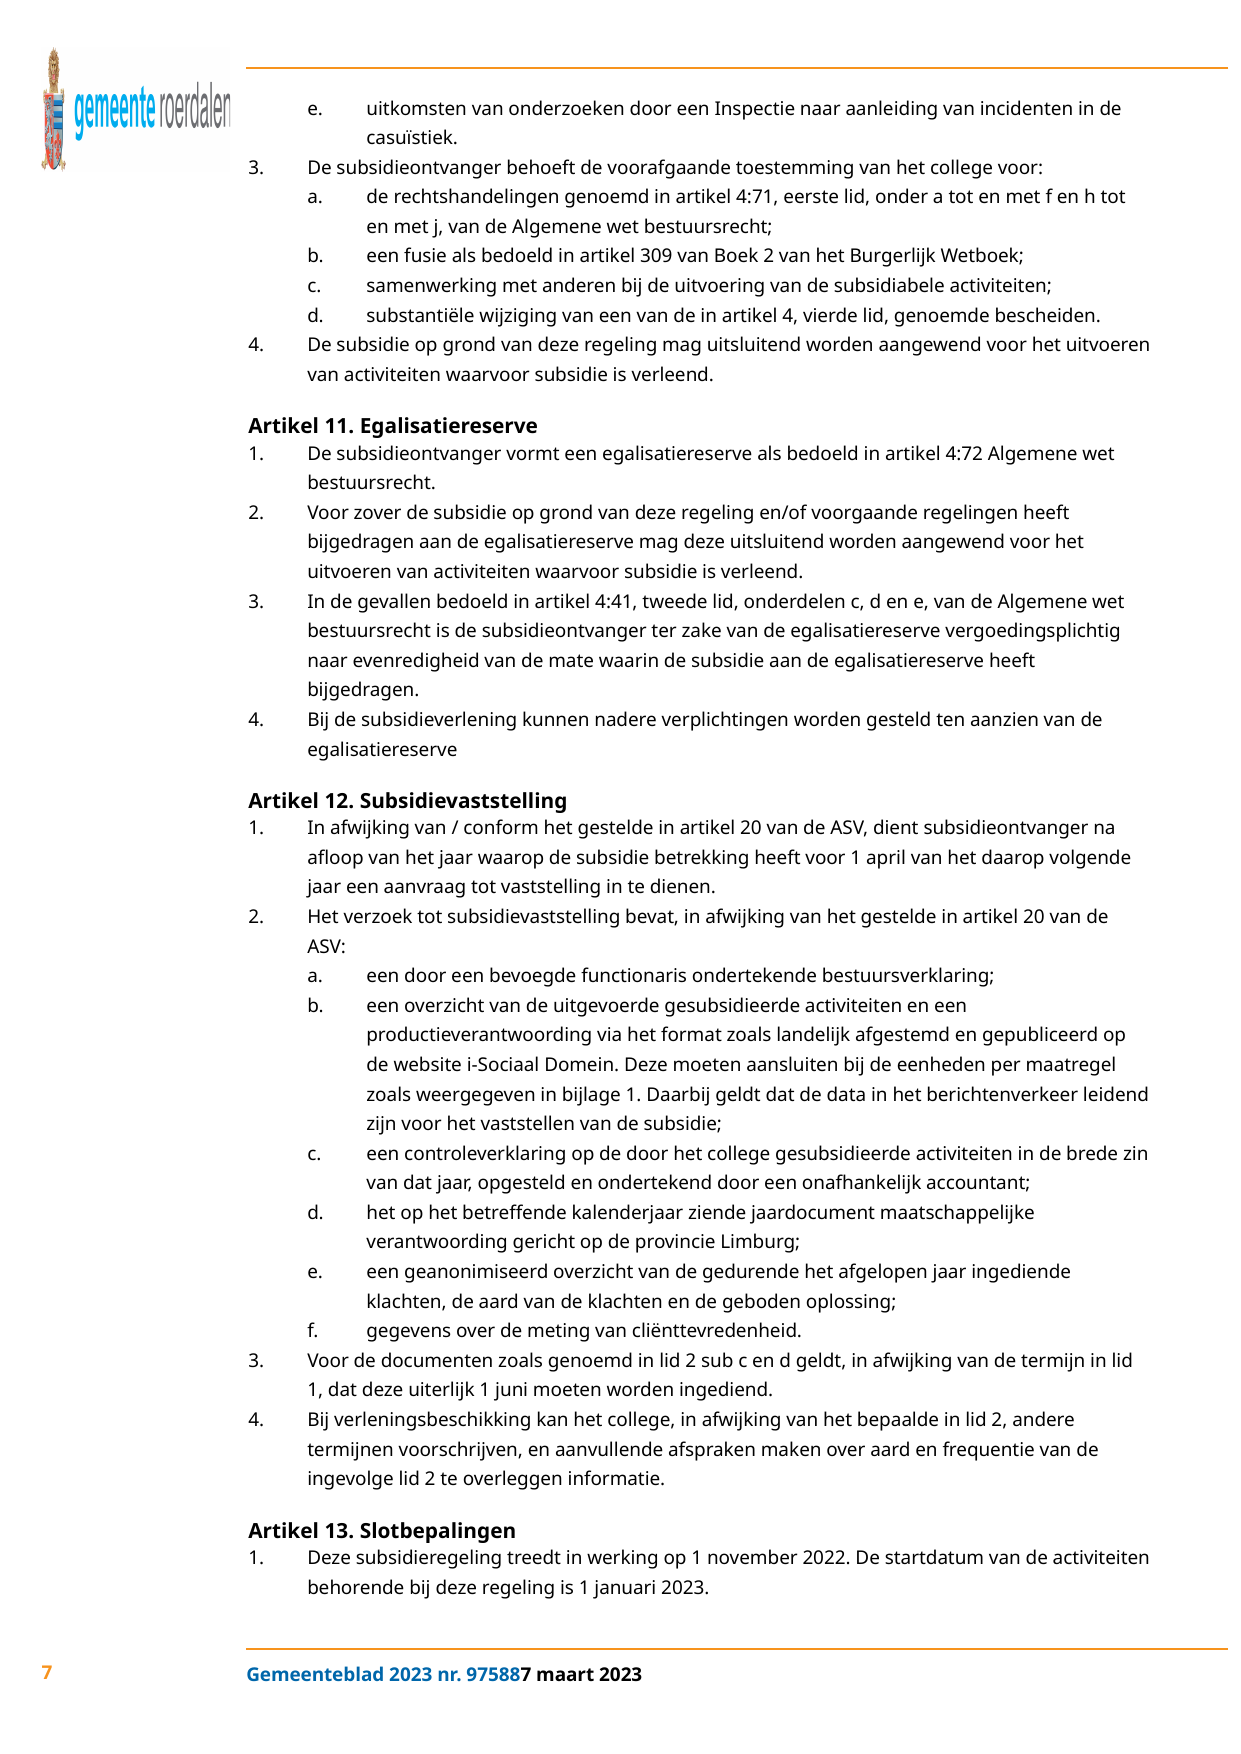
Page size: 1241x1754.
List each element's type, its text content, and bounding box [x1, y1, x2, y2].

list De subsidieontvanger behoeft de voorafgaande toestemming van het college voor: [248, 154, 1152, 180]
list een door een bevoegde functionaris ondertekende bestuursverklaring; [307, 962, 1152, 988]
list De subsidieontvanger vormt een egalisatiereserve als bedoeld in artikel 4:72 Algemene wet bestuursrecht. [248, 440, 1152, 495]
list In afwijking van / conform het gestelde in artikel 20 van de ASV, dient subsidieontvanger na afloop van het jaar waarop de subsidie betrekking heeft voor 1 april van het daarop volgende jaar een aanvraag tot vaststelling in te dienen. [248, 814, 1152, 899]
list het op het betreffende kalenderjaar ziende jaardocument maatschappelijke verantwoording gericht op de provincie Limburg; [307, 1199, 1152, 1254]
list een controleverklaring op de door het college gesubsidieerde activiteiten in de brede zin van dat jaar, opgesteld en ondertekend door een onafhankelijk accountant; [307, 1140, 1152, 1195]
text Artikel 12. Subsidievaststelling [248, 786, 1152, 814]
list substantiële wijziging van een van de in artikel 4, vierde lid, genoemde bescheiden. [307, 302, 1152, 328]
list uitkomsten van onderzoeken door een Inspectie naar aanleiding van incidenten in de casuïstiek. [307, 95, 1152, 150]
text Artikel 13. Slotbepalingen [248, 1516, 1152, 1544]
list samenwerking met anderen bij de uitvoering van de subsidiabele activiteiten; [307, 272, 1152, 298]
list Bij verleningsbeschikking kan het college, in afwijking van het bepaalde in lid 2, andere termijnen voorschrijven, en aanvullende afspraken maken over aard en frequentie van de ingevolge lid 2 te overleggen informatie. [248, 1406, 1152, 1491]
list een overzicht van de uitgevoerde gesubsidieerde activiteiten en een productieverantwoording via het format zoals landelijk afgestemd en gepubliceerd op de website i-Sociaal Domein. Deze moeten aansluiten bij de eenheden per maatregel zoals weergegeven in bijlage 1. Daarbij geldt dat de data in het berichtenverkeer leidend zijn voor het vaststellen van de subsidie; [307, 992, 1152, 1136]
list Voor zover de subsidie op grond van deze regeling en/of voorgaande regelingen heeft bijgedragen aan de egalisatiereserve mag deze uitsluitend worden aangewend voor het uitvoeren van activiteiten waarvoor subsidie is verleend. [248, 499, 1152, 584]
list een geanonimiseerd overzicht van de gedurende het afgelopen jaar ingediende klachten, de aard van de klachten en de geboden oplossing; [307, 1258, 1152, 1314]
list gegevens over de meting van cliënttevredenheid. [307, 1317, 1152, 1343]
list de rechtshandelingen genoemd in artikel 4:71, eerste lid, onder a tot en met f en h tot en met j, van de Algemene wet bestuursrecht; [307, 183, 1152, 239]
list De subsidie op grond van deze regeling mag uitsluitend worden aangewend voor het uitvoeren van activiteiten waarvoor subsidie is verleend. [248, 331, 1152, 387]
list Voor de documenten zoals genoemd in lid 2 sub c en d geldt, in afwijking van de termijn in lid 1, dat deze uiterlijk 1 juni moeten worden ingediend. [248, 1347, 1152, 1402]
list een fusie als bedoeld in artikel 309 van Boek 2 van het Burgerlijk Wetboek; [307, 243, 1152, 268]
list Het verzoek tot subsidievaststelling bevat, in afwijking van het gestelde in artikel 20 van de ASV: [248, 903, 1152, 959]
list Bij de subsidieverlening kunnen nadere verplichtingen worden gesteld ten aanzien van de egalisatiereserve [248, 706, 1152, 761]
list Deze subsidieregeling treedt in werking op 1 november 2022. De startdatum van de activiteiten behorende bij deze regeling is 1 januari 2023. [248, 1544, 1152, 1599]
list In de gevallen bedoeld in artikel 4:41, tweede lid, onderdelen c, d en e, van de Algemene wet bestuursrecht is de subsidieontvanger ter zake van de egalisatiereserve vergoedingsplichtig naar evenredigheid van de mate waarin de subsidie aan de egalisatiereserve heeft bijgedragen. [248, 588, 1152, 702]
picture [41, 47, 231, 172]
text Artikel 11. Egalisatiereserve [248, 411, 1152, 440]
